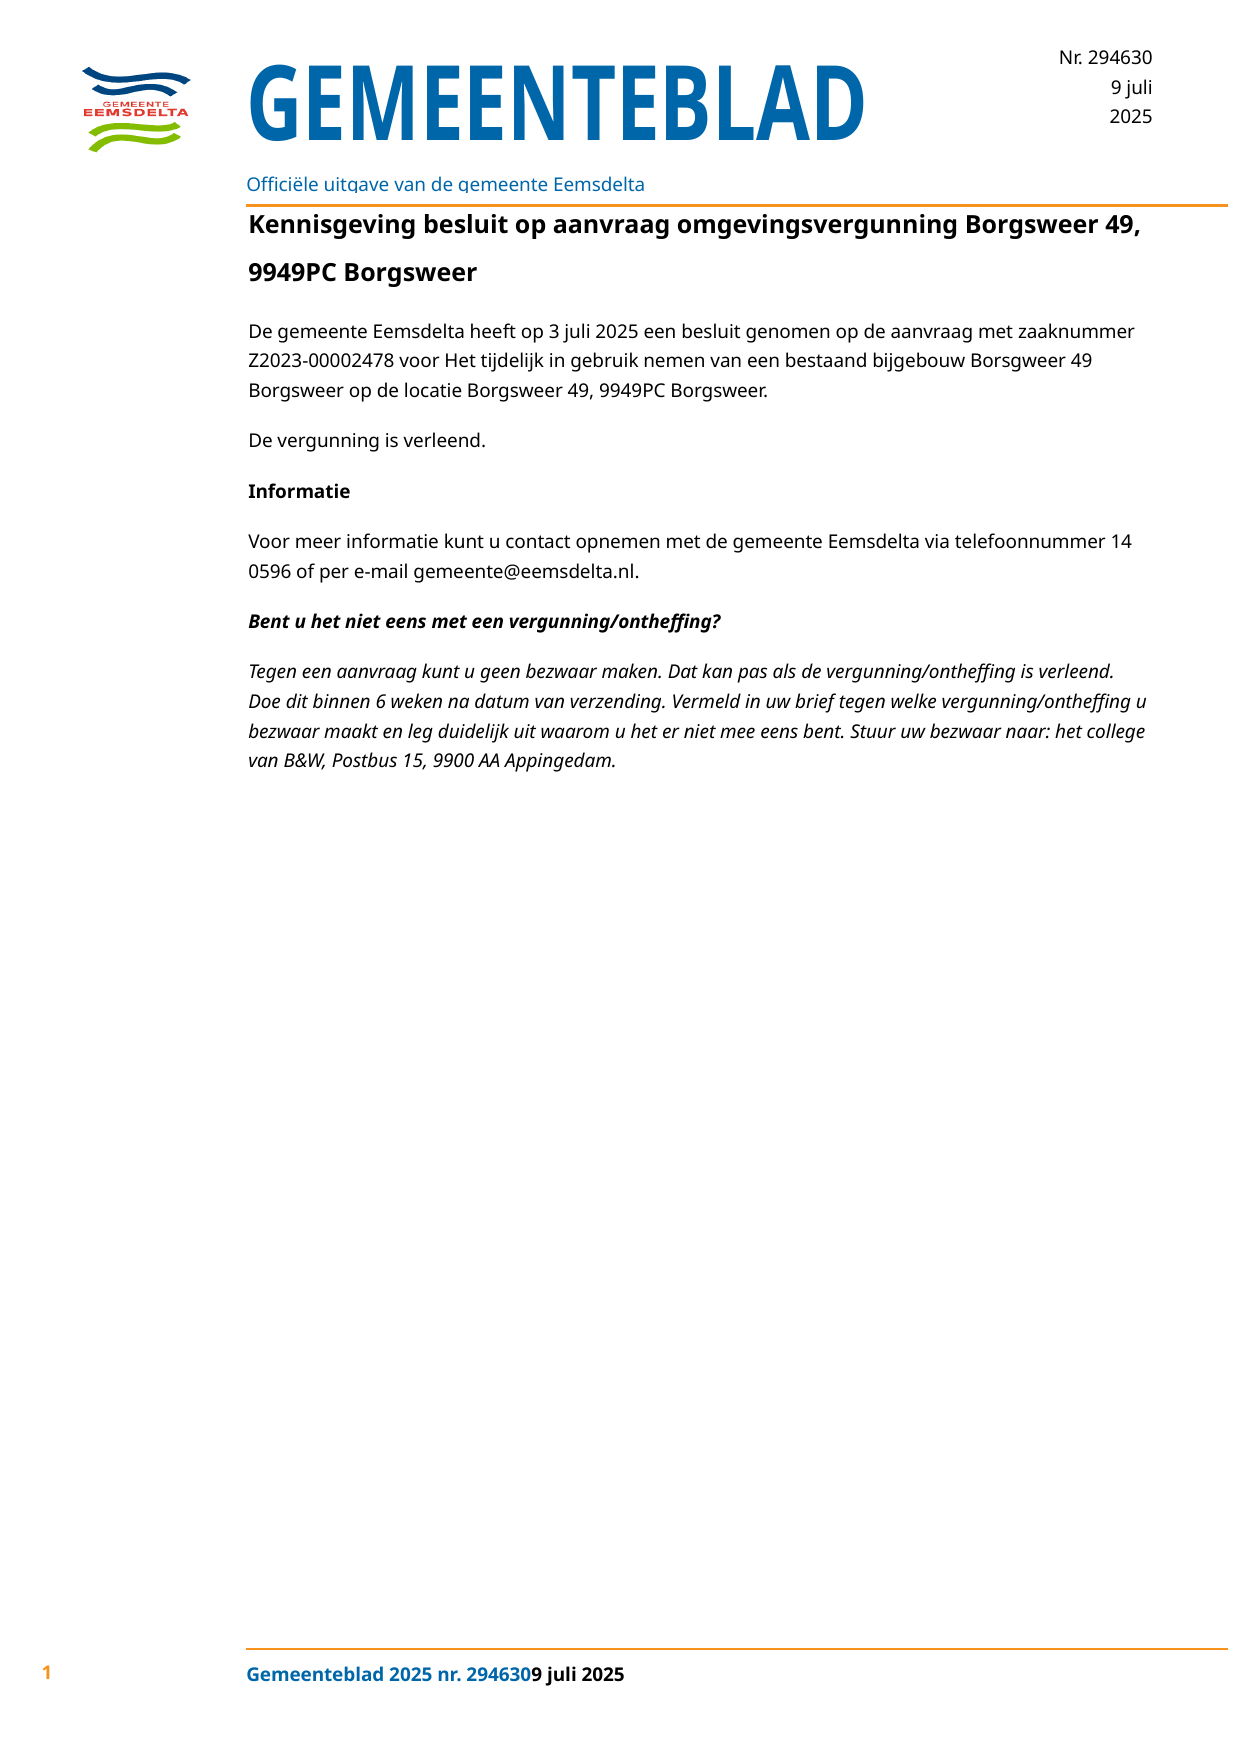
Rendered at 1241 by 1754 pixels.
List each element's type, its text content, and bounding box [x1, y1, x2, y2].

text Informatie [248, 478, 1152, 504]
text De vergunning is verleend. [248, 427, 1152, 453]
picture [41, 47, 231, 172]
text De gemeente Eemsdelta heeft op 3 juli 2025 een besluit genomen op de aanvraag met zaaknummer Z2023-00002478 voor Het tijdelijk in gebruik nemen van een bestaand bijgebouw Borsgweer 49 Borgsweer op de locatie Borgsweer 49, 9949PC Borgsweer. [248, 318, 1152, 403]
text Voor meer informatie kunt u contact opnemen met de gemeente Eemsdelta via telefoonnummer 14 0596 of per e-mail gemeente@eemsdelta.nl. [248, 528, 1152, 584]
text Kennisgeving besluit op aanvraag omgevingsvergunning Borgsweer 49, 9949PC Borgsweer [248, 207, 1152, 288]
text Bent u het niet eens met een vergunning/ontheffing? [248, 608, 1152, 634]
text Tegen een aanvraag kunt u geen bezwaar maken. Dat kan pas als de vergunning/ontheffing is verleend. Doe dit binnen 6 weken na datum van verzending. Vermeld in uw brief tegen welke vergunning/ontheffing u bezwaar maakt en leg duidelijk uit waarom u het er niet mee eens bent. Stuur uw bezwaar naar: het college van B&W, Postbus 15, 9900 AA Appingedam. [248, 659, 1152, 773]
